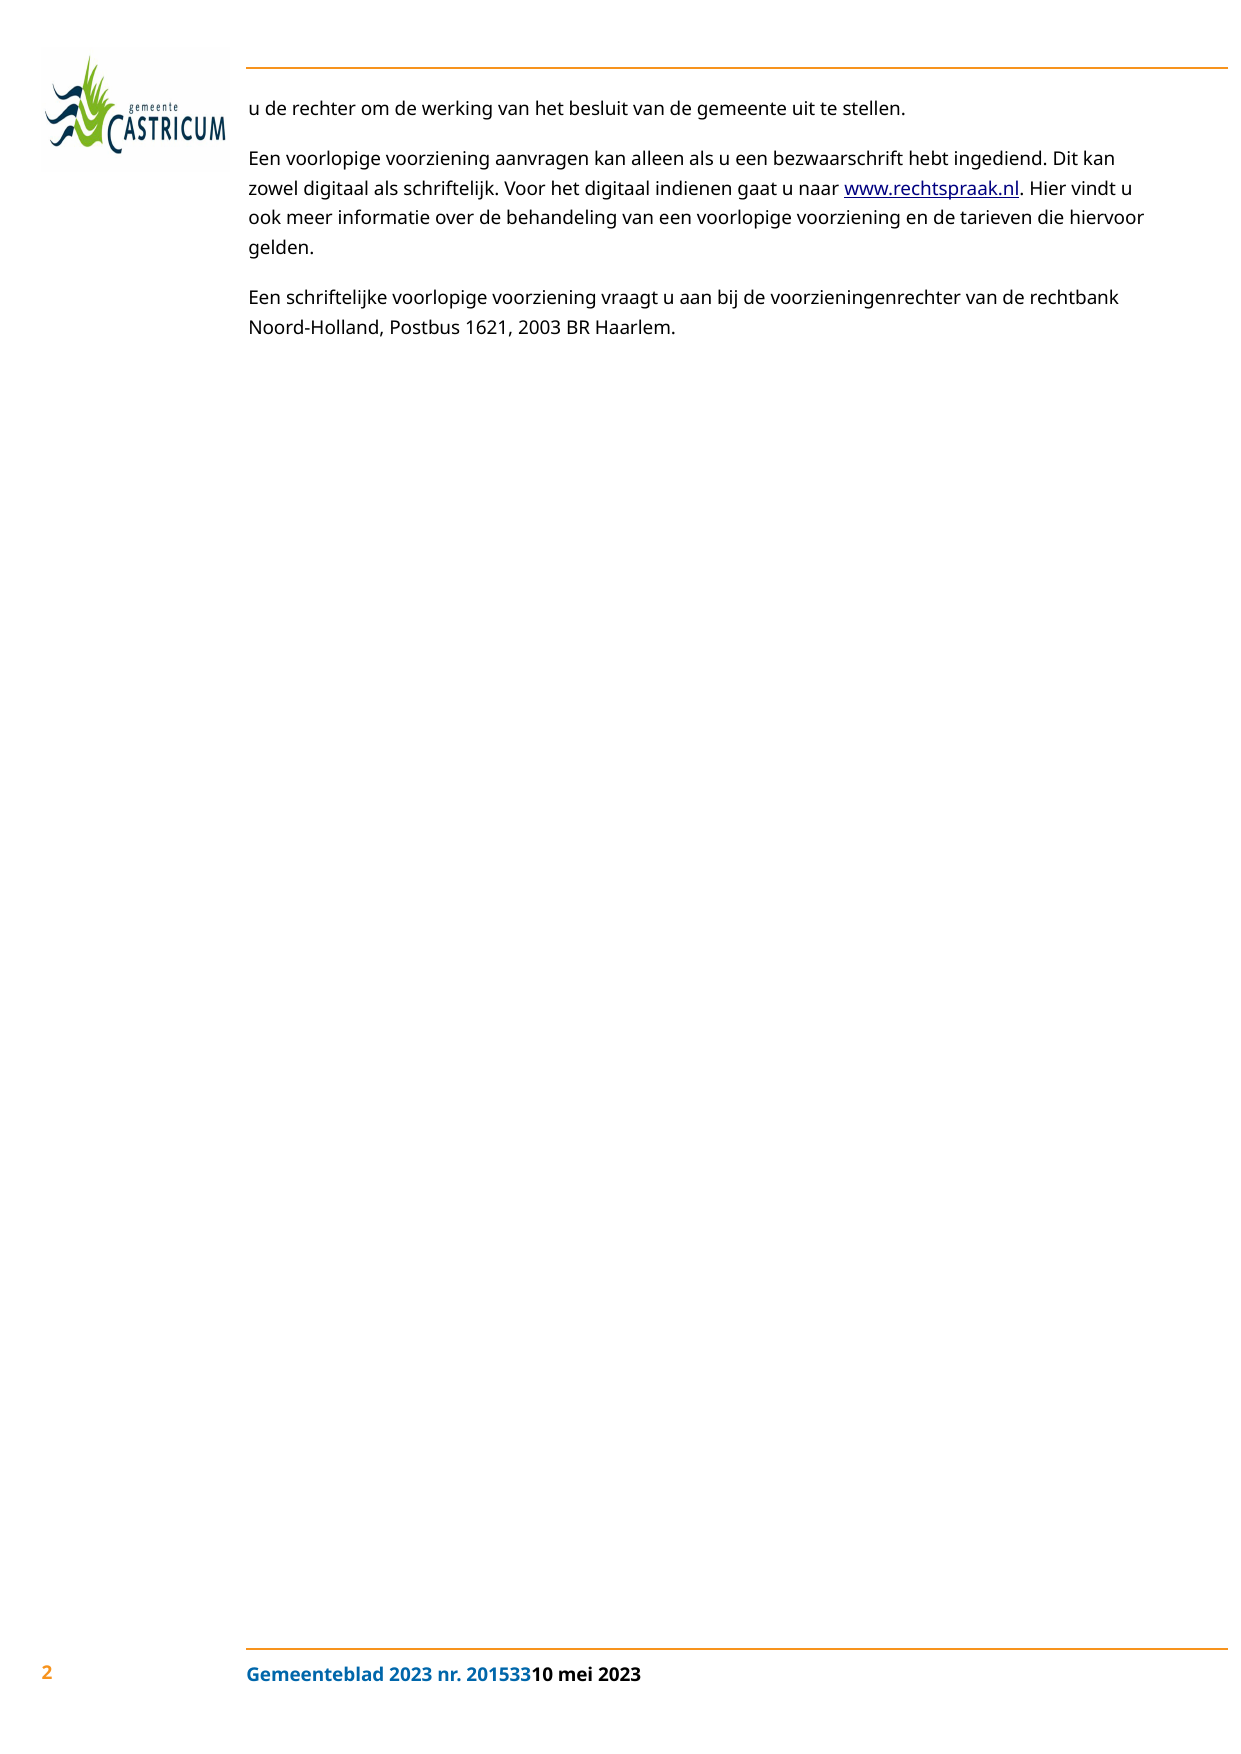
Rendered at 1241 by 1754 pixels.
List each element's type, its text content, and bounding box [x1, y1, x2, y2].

text Een schriftelijke voorlopige voorziening vraagt u aan bij de voorzieningenrechter van de rechtbank Noord-Holland, Postbus 1621, 2003 BR Haarlem. [248, 284, 1152, 340]
text Een voorlopige voorziening aanvragen kan alleen als u een bezwaarschrift hebt ingediend. Dit kan zowel digitaal als schriftelijk. Voor het digitaal indienen gaat u naar www.rechtspraak.nl. Hier vindt u ook meer informatie over de behandeling van een voorlopige voorziening en de tarieven die hiervoor gelden. [248, 145, 1152, 260]
picture [41, 47, 231, 172]
text u de rechter om de werking van het besluit van de gemeente uit te stellen. [248, 95, 1152, 121]
